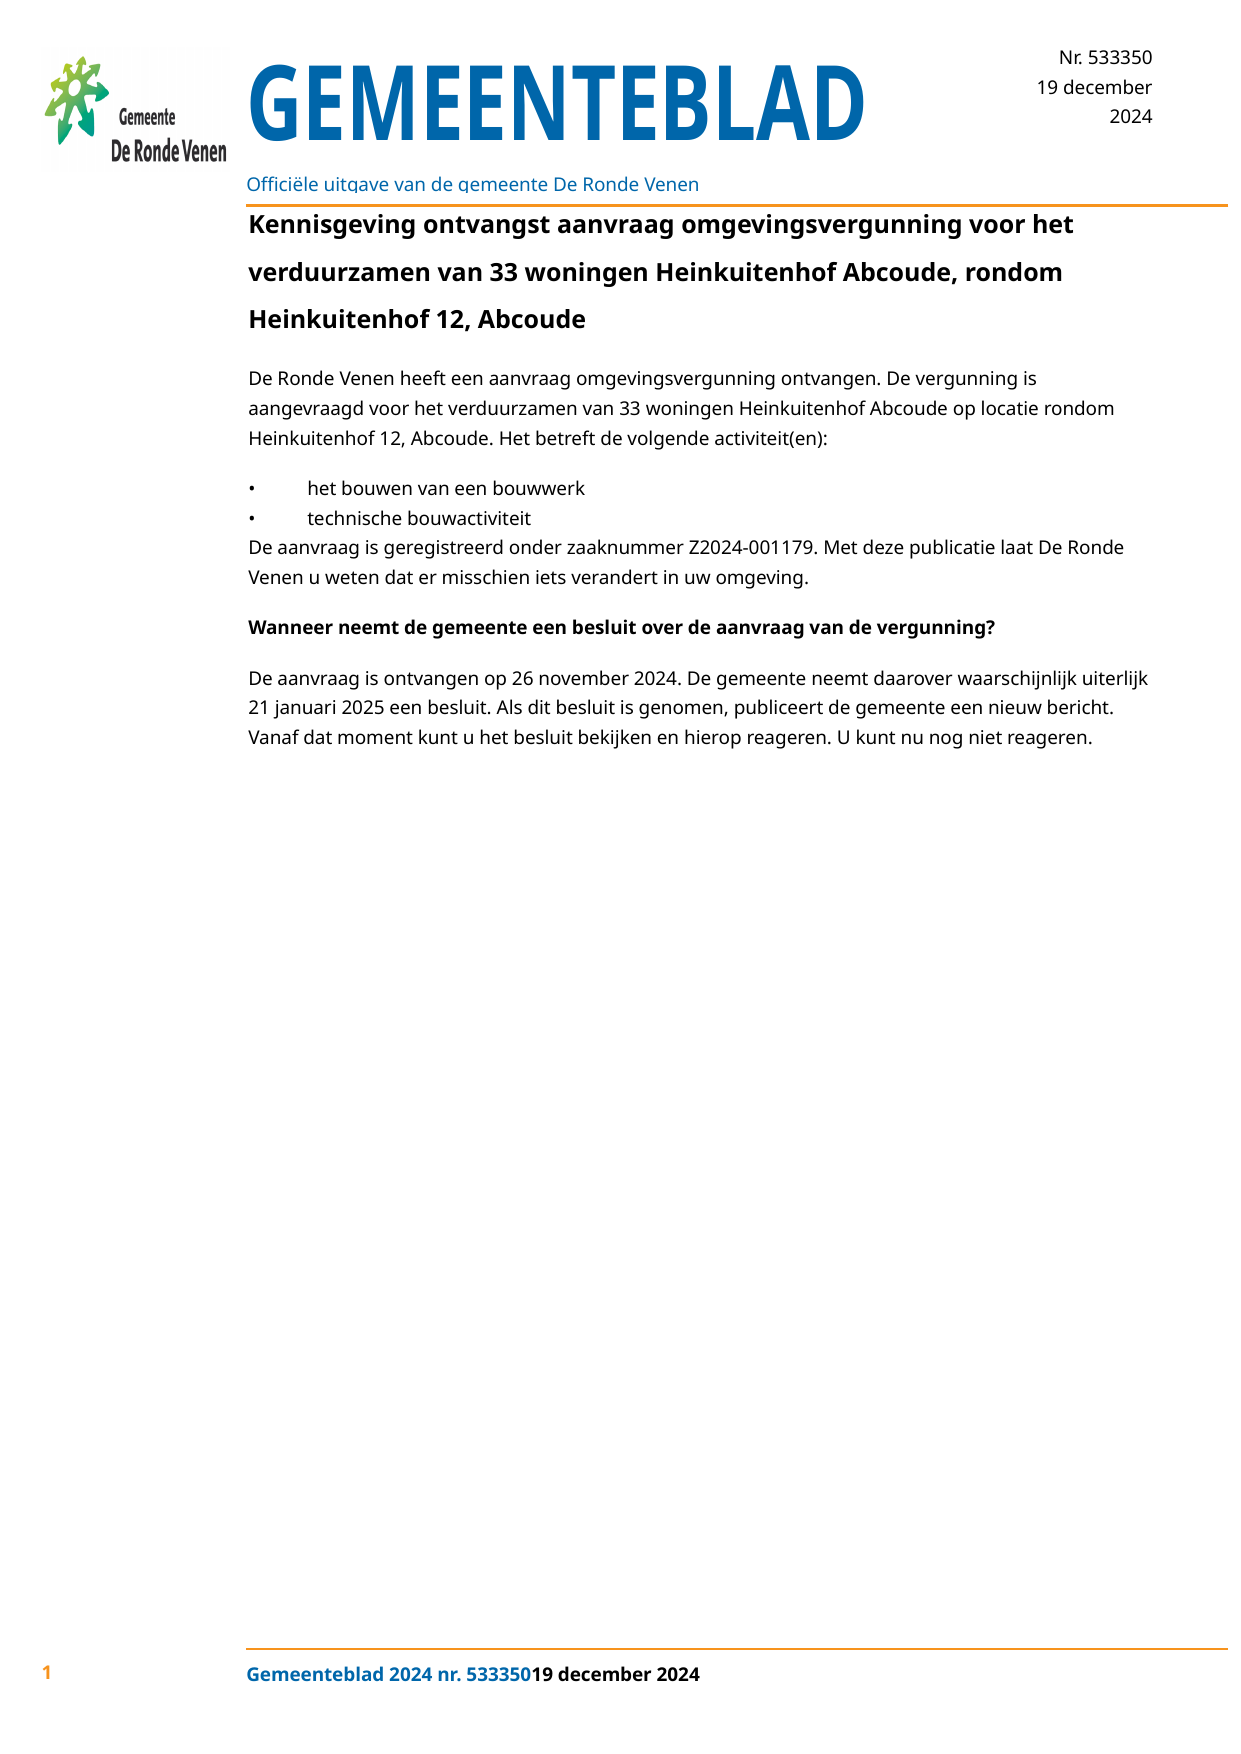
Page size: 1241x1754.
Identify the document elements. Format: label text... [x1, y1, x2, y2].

text Kennisgeving ontvangst aanvraag omgevingsvergunning voor het verduurzamen van 33 woningen Heinkuitenhof Abcoude, rondom Heinkuitenhof 12, Abcoude [248, 207, 1152, 336]
picture [41, 47, 231, 172]
list technische bouwactiviteit [248, 505, 1152, 530]
list het bouwen van een bouwwerk [248, 475, 1152, 501]
text De aanvraag is ontvangen op 26 november 2024. De gemeente neemt daarover waarschijnlijk uiterlijk 21 januari 2025 een besluit. Als dit besluit is genomen, publiceert de gemeente een nieuw bericht. Vanaf dat moment kunt u het besluit bekijken en hierop reageren. U kunt nu nog niet reageren. [248, 665, 1152, 749]
text Wanneer neemt de gemeente een besluit over de aanvraag van de vergunning? [248, 614, 1152, 640]
text De aanvraag is geregistreerd onder zaaknummer Z2024-001179. Met deze publicatie laat De Ronde Venen u weten dat er misschien iets verandert in uw omgeving. [248, 534, 1152, 589]
text De Ronde Venen heeft een aanvraag omgevingsvergunning ontvangen. De vergunning is aangevraagd voor het verduurzamen van 33 woningen Heinkuitenhof Abcoude op locatie rondom Heinkuitenhof 12, Abcoude. Het betreft de volgende activiteit(en): [248, 366, 1152, 450]
